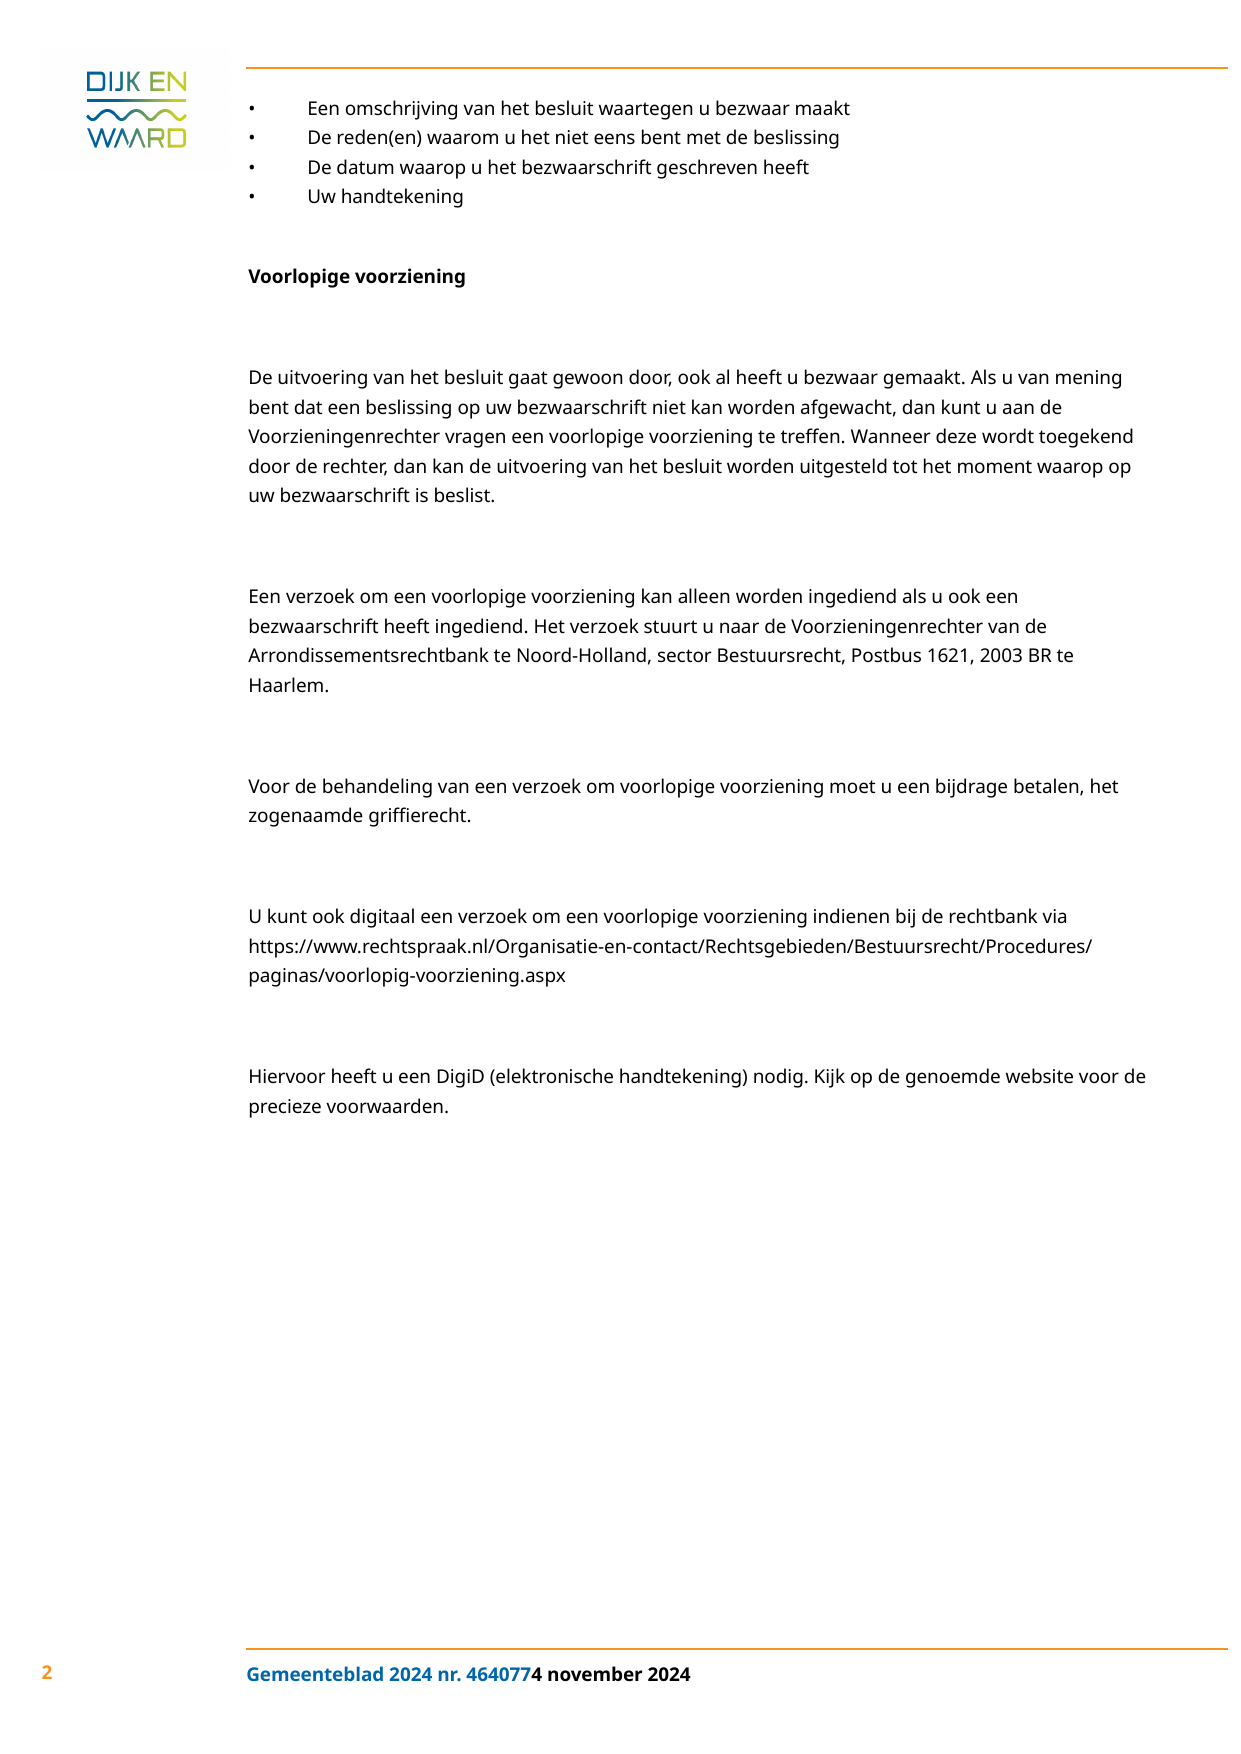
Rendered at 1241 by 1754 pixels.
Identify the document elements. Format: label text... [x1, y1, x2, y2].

text U kunt ook digitaal een verzoek om een voorlopige voorziening indienen bij de rechtbank via https://www.rechtspraak.nl/Organisatie-en-contact/Rechtsgebieden/Bestuursrecht/Procedures/paginas/voorlopig-voorziening.aspx [248, 903, 1152, 988]
text Een verzoek om een voorlopige voorziening kan alleen worden ingediend als u ook een bezwaarschrift heeft ingediend. Het verzoek stuurt u naar de Voorzieningenrechter van de Arrondissementsrechtbank te Noord-Holland, sector Bestuursrecht, Postbus 1621, 2003 BR te Haarlem. [248, 583, 1152, 698]
list De datum waarop u het bezwaarschrift geschreven heeft [248, 154, 1152, 180]
list De reden(en) waarom u het niet eens bent met de beslissing [248, 124, 1152, 150]
text Voorlopige voorziening [248, 263, 1152, 289]
list Een omschrijving van het besluit waartegen u bezwaar maakt [248, 95, 1152, 121]
list Uw handtekening [248, 183, 1152, 209]
text De uitvoering van het besluit gaat gewoon door, ook al heeft u bezwaar gemaakt. Als u van mening bent dat een beslissing op uw bezwaarschrift niet kan worden afgewacht, dan kunt u aan de Voorzieningenrechter vragen een voorlopige voorziening te treffen. Wanneer deze wordt toegekend door de rechter, dan kan de uitvoering van het besluit worden uitgesteld tot het moment waarop op uw bezwaarschrift is beslist. [248, 364, 1152, 508]
text Hiervoor heeft u een DigiD (elektronische handtekening) nodig. Kijk op de genoemde website voor de precieze voorwaarden. [248, 1063, 1152, 1119]
picture [41, 47, 231, 172]
text Voor de behandeling van een verzoek om voorlopige voorziening moet u een bijdrage betalen, het zogenaamde griffierecht. [248, 773, 1152, 828]
